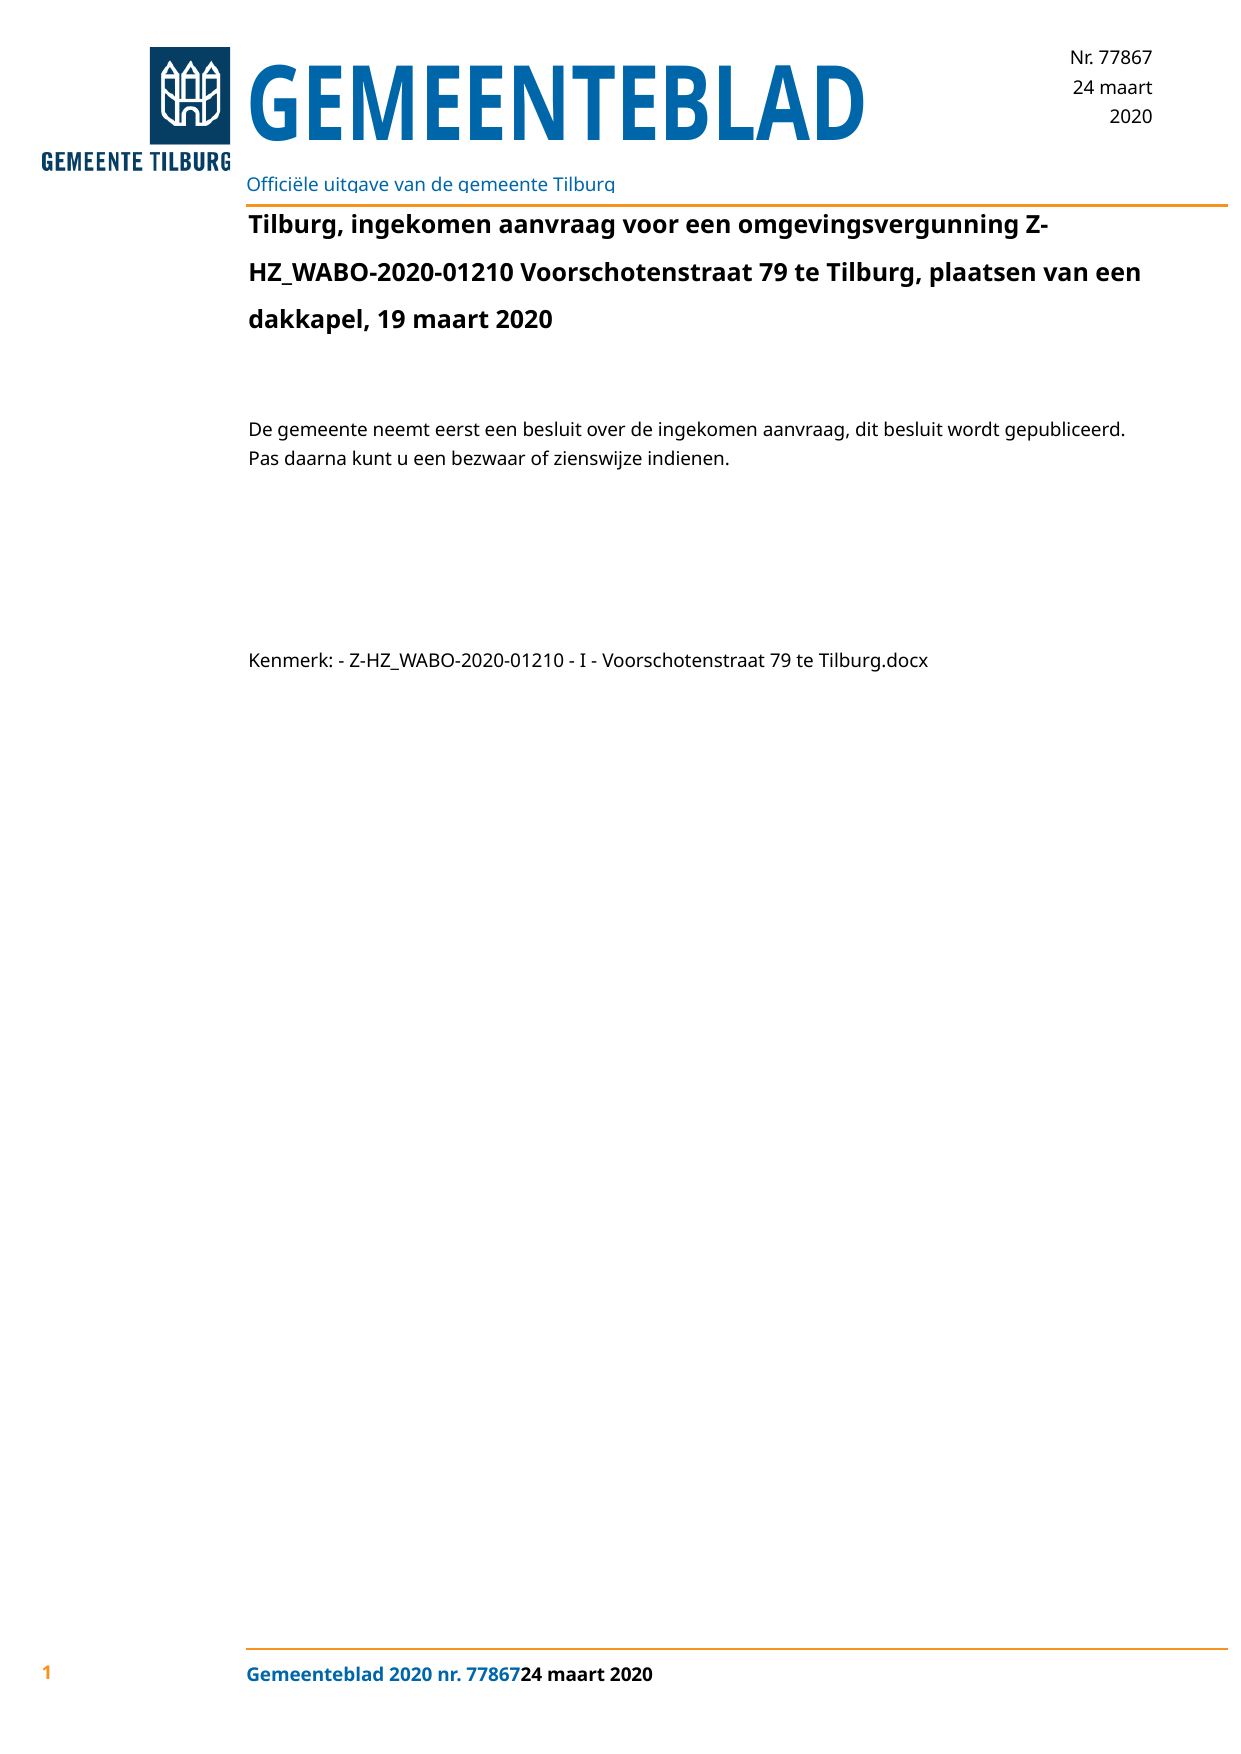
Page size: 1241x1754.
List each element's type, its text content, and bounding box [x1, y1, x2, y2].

text De gemeente neemt eerst een besluit over de ingekomen aanvraag, dit besluit wordt gepubliceerd. Pas daarna kunt u een bezwaar of zienswijze indienen. [248, 416, 1152, 471]
text Tilburg, ingekomen aanvraag voor een omgevingsvergunning Z-HZ_WABO-2020-01210 Voorschotenstraat 79 te Tilburg, plaatsen van een dakkapel, 19 maart 2020 [248, 207, 1152, 336]
picture [41, 47, 231, 172]
text Kenmerk: - Z-HZ_WABO-2020-01210 - I - Voorschotenstraat 79 te Tilburg.docx [248, 647, 1152, 673]
